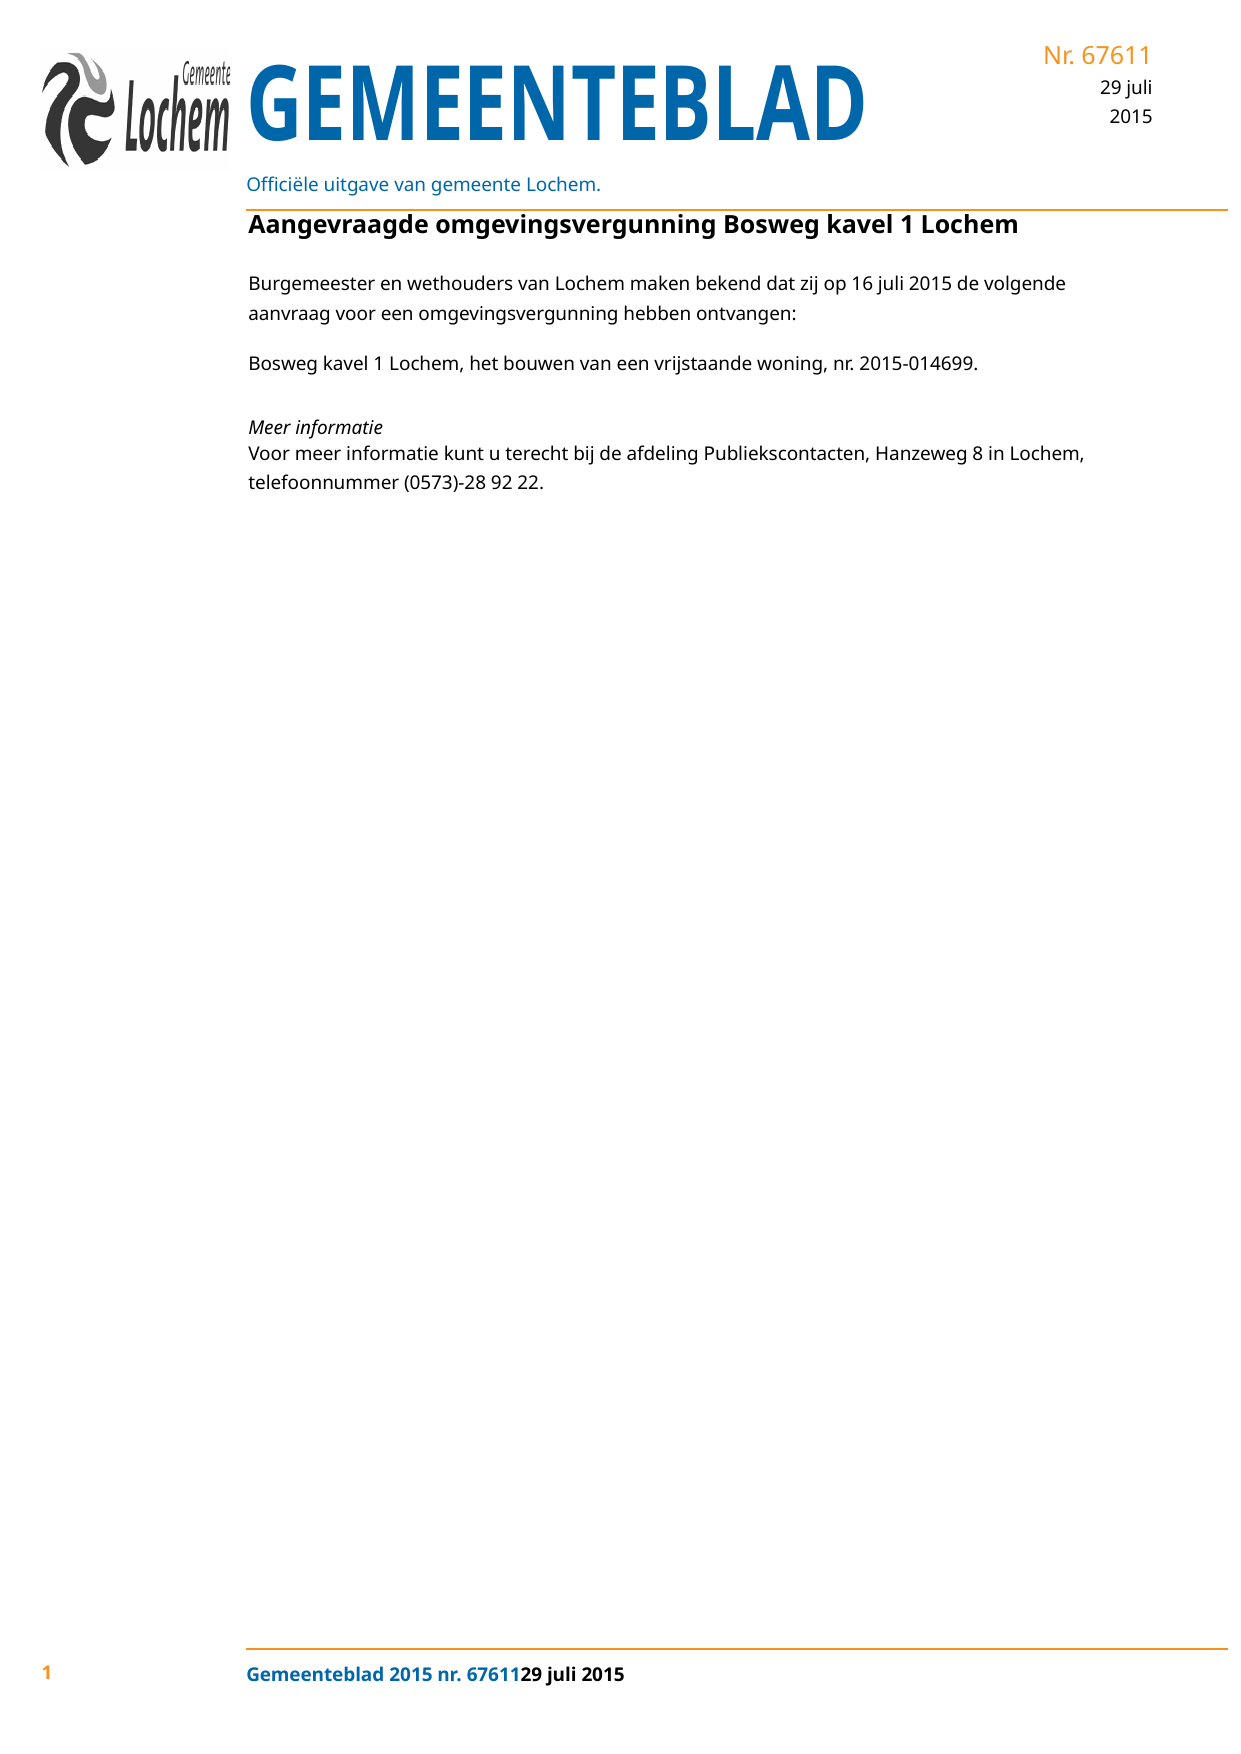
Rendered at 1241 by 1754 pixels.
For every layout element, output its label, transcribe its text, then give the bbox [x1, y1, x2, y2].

text Bosweg kavel 1 Lochem, het bouwen van een vrijstaande woning, nr. 2015-014699. [248, 350, 1152, 376]
text Burgemeester en wethouders van Lochem maken bekend dat zij op 16 juli 2015 de volgende aanvraag voor een omgevingsvergunning hebben ontvangen: [248, 270, 1152, 326]
text Meer informatie [248, 414, 1152, 440]
picture [41, 47, 231, 172]
text Voor meer informatie kunt u terecht bij de afdeling Publiekscontacten, Hanzeweg 8 in Lochem, telefoonnummer (0573)-28 92 22. [248, 440, 1152, 495]
text Aangevraagde omgevingsvergunning Bosweg kavel 1 Lochem [248, 211, 1152, 241]
